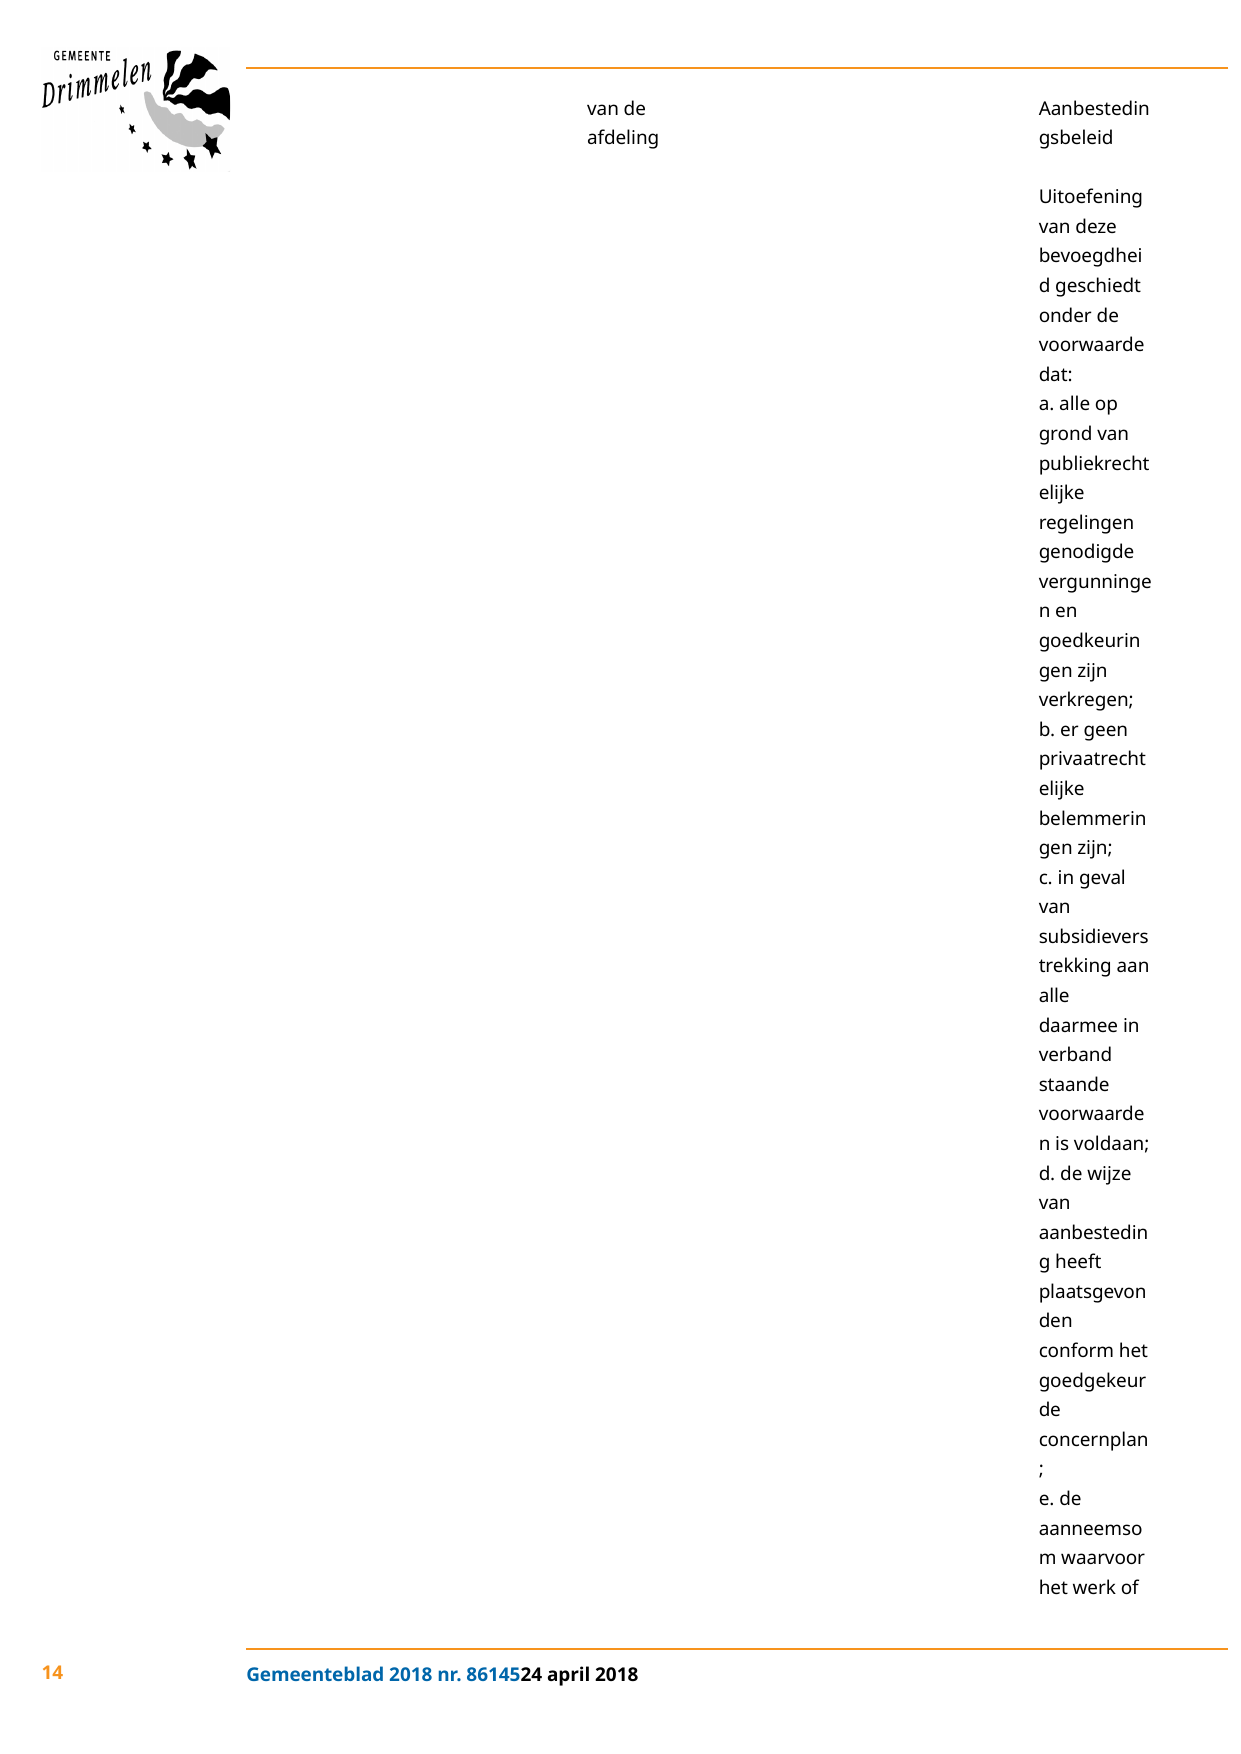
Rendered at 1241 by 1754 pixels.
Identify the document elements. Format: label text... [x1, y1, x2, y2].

table_cell [361, 95, 474, 1600]
table_cell van de afdeling [587, 95, 700, 1600]
table_cell [926, 95, 1038, 1600]
table_cell [248, 95, 361, 1600]
picture [41, 47, 231, 172]
table_cell Aanbestedingsbeleid Uitoefening van deze bevoegdheid geschiedt onder de voorwaarde dat: a. alle op grond van publiekrechtelijke regelingen genodigde vergunningen en goedkeuringen zijn verkregen; b. er geen privaatrechtelijke belemmeringen zijn; c. in geval van subsidieverstrekking aan alle daarmee in verband staande voorwaarden is voldaan; d. de wijze van aanbesteding heeft plaatsgevonden conform het goedgekeurde concernplan; e. de aanneemsom waarvoor het werk of [1039, 95, 1152, 1600]
table_cell [700, 95, 813, 1600]
table_cell [474, 95, 587, 1600]
table_cell [813, 95, 926, 1600]
